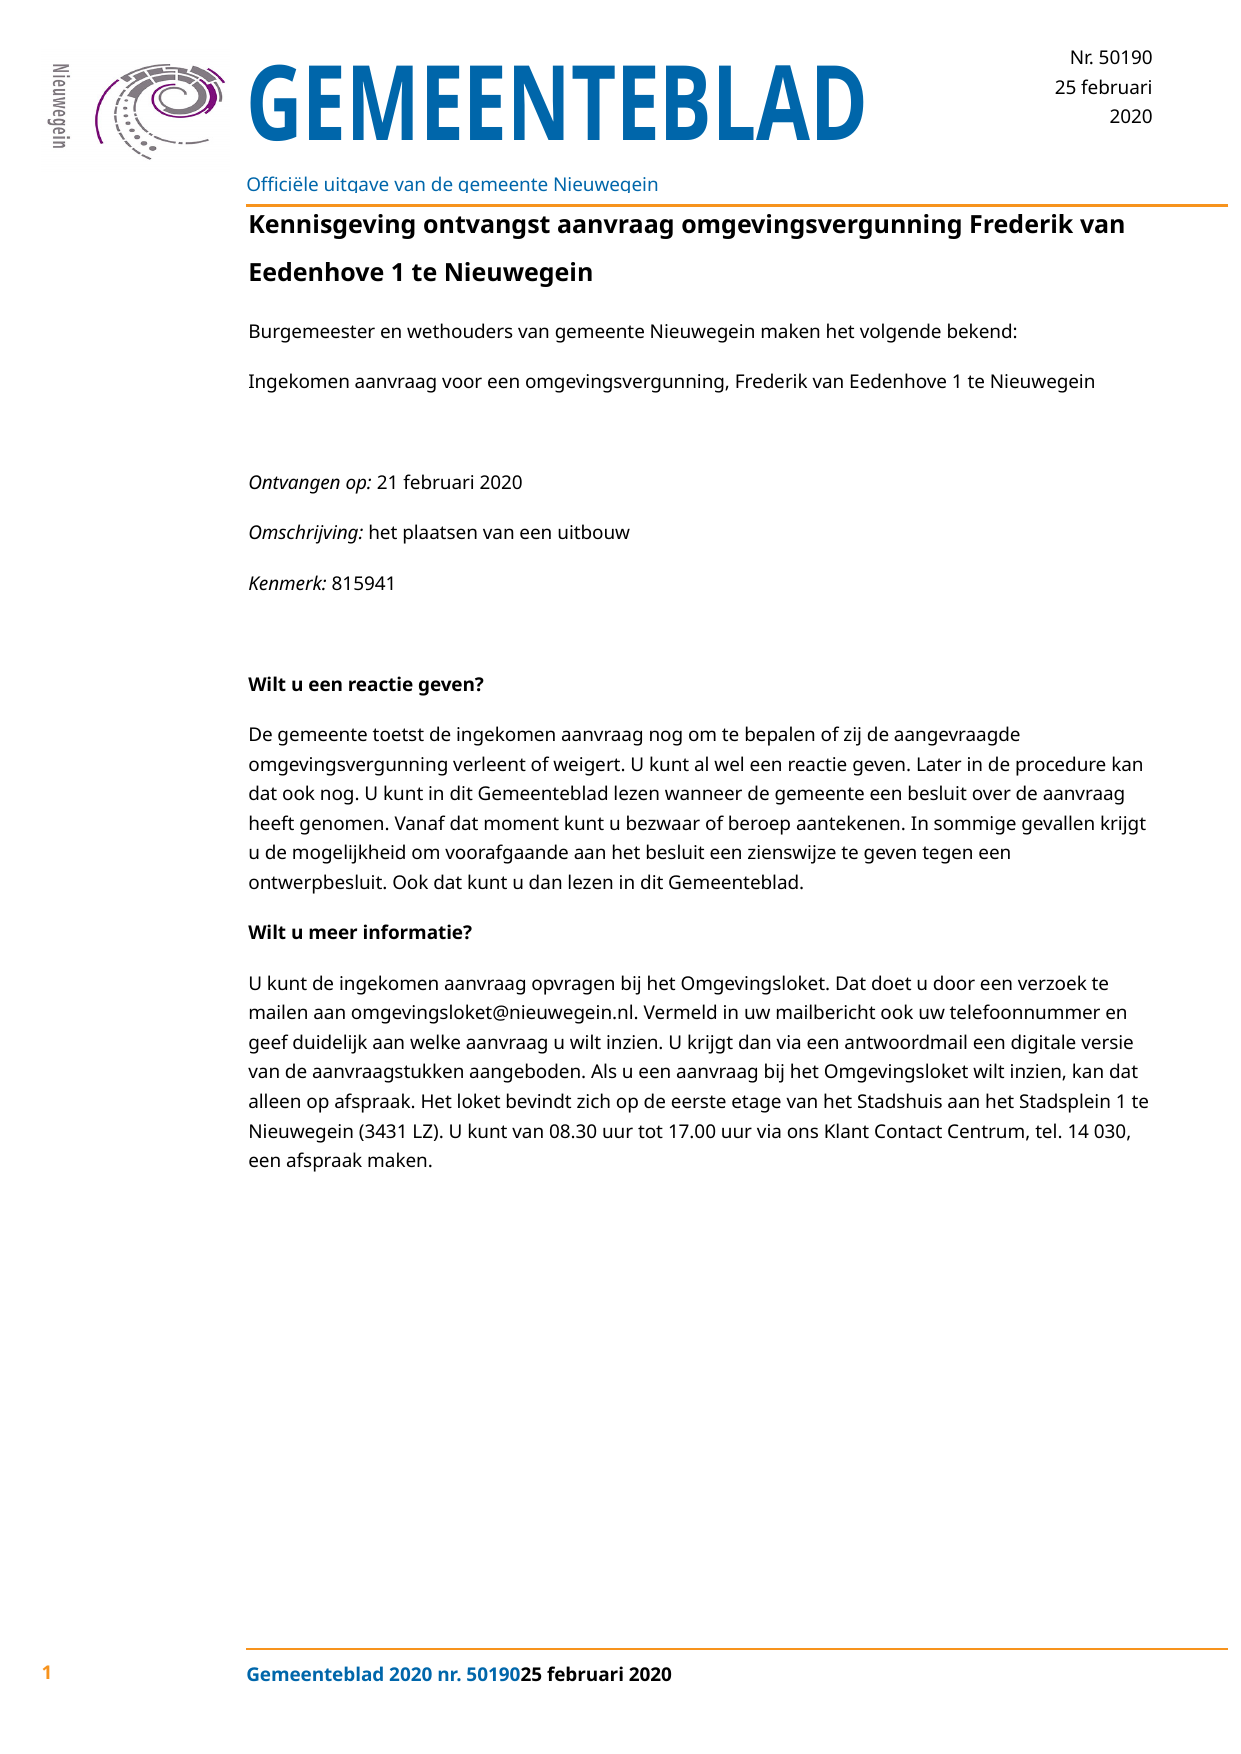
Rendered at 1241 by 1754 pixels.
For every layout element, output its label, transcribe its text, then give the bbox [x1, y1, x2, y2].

text U kunt de ingekomen aanvraag opvragen bij het Omgevingsloket. Dat doet u door een verzoek te mailen aan omgevingsloket@nieuwegein.nl. Vermeld in uw mailbericht ook uw telefoonnummer en geef duidelijk aan welke aanvraag u wilt inzien. U krijgt dan via een antwoordmail een digitale versie van de aanvraagstukken aangeboden. Als u een aanvraag bij het Omgevingsloket wilt inzien, kan dat alleen op afspraak. Het loket bevindt zich op de eerste etage van het Stadshuis aan het Stadsplein 1 te Nieuwegein (3431 LZ). U kunt van 08.30 uur tot 17.00 uur via ons Klant Contact Centrum, tel. 14 030, een afspraak maken. [248, 970, 1152, 1173]
text Kenmerk: 815941 [248, 570, 1152, 596]
text De gemeente toetst de ingekomen aanvraag nog om te bepalen of zij de aangevraagde omgevingsvergunning verleent of weigert. U kunt al wel een reactie geven. Later in de procedure kan dat ook nog. U kunt in dit Gemeenteblad lezen wanneer de gemeente een besluit over de aanvraag heeft genomen. Vanaf dat moment kunt u bezwaar of beroep aantekenen. In sommige gevallen krijgt u de mogelijkheid om voorafgaande aan het besluit een zienswijze te geven tegen een ontwerpbesluit. Ook dat kunt u dan lezen in dit Gemeenteblad. [248, 721, 1152, 895]
text Ingekomen aanvraag voor een omgevingsvergunning, Frederik van Eedenhove 1 te Nieuwegein [248, 368, 1152, 394]
text Wilt u een reactie geven? [248, 671, 1152, 697]
text Kennisgeving ontvangst aanvraag omgevingsvergunning Frederik van Eedenhove 1 te Nieuwegein [248, 207, 1152, 288]
text Omschrijving: het plaatsen van een uitbouw [248, 519, 1152, 545]
text Wilt u meer informatie? [248, 919, 1152, 945]
text Burgemeester en wethouders van gemeente Nieuwegein maken het volgende bekend: [248, 318, 1152, 344]
text Ontvangen op: 21 februari 2020 [248, 469, 1152, 495]
picture [41, 47, 231, 172]
